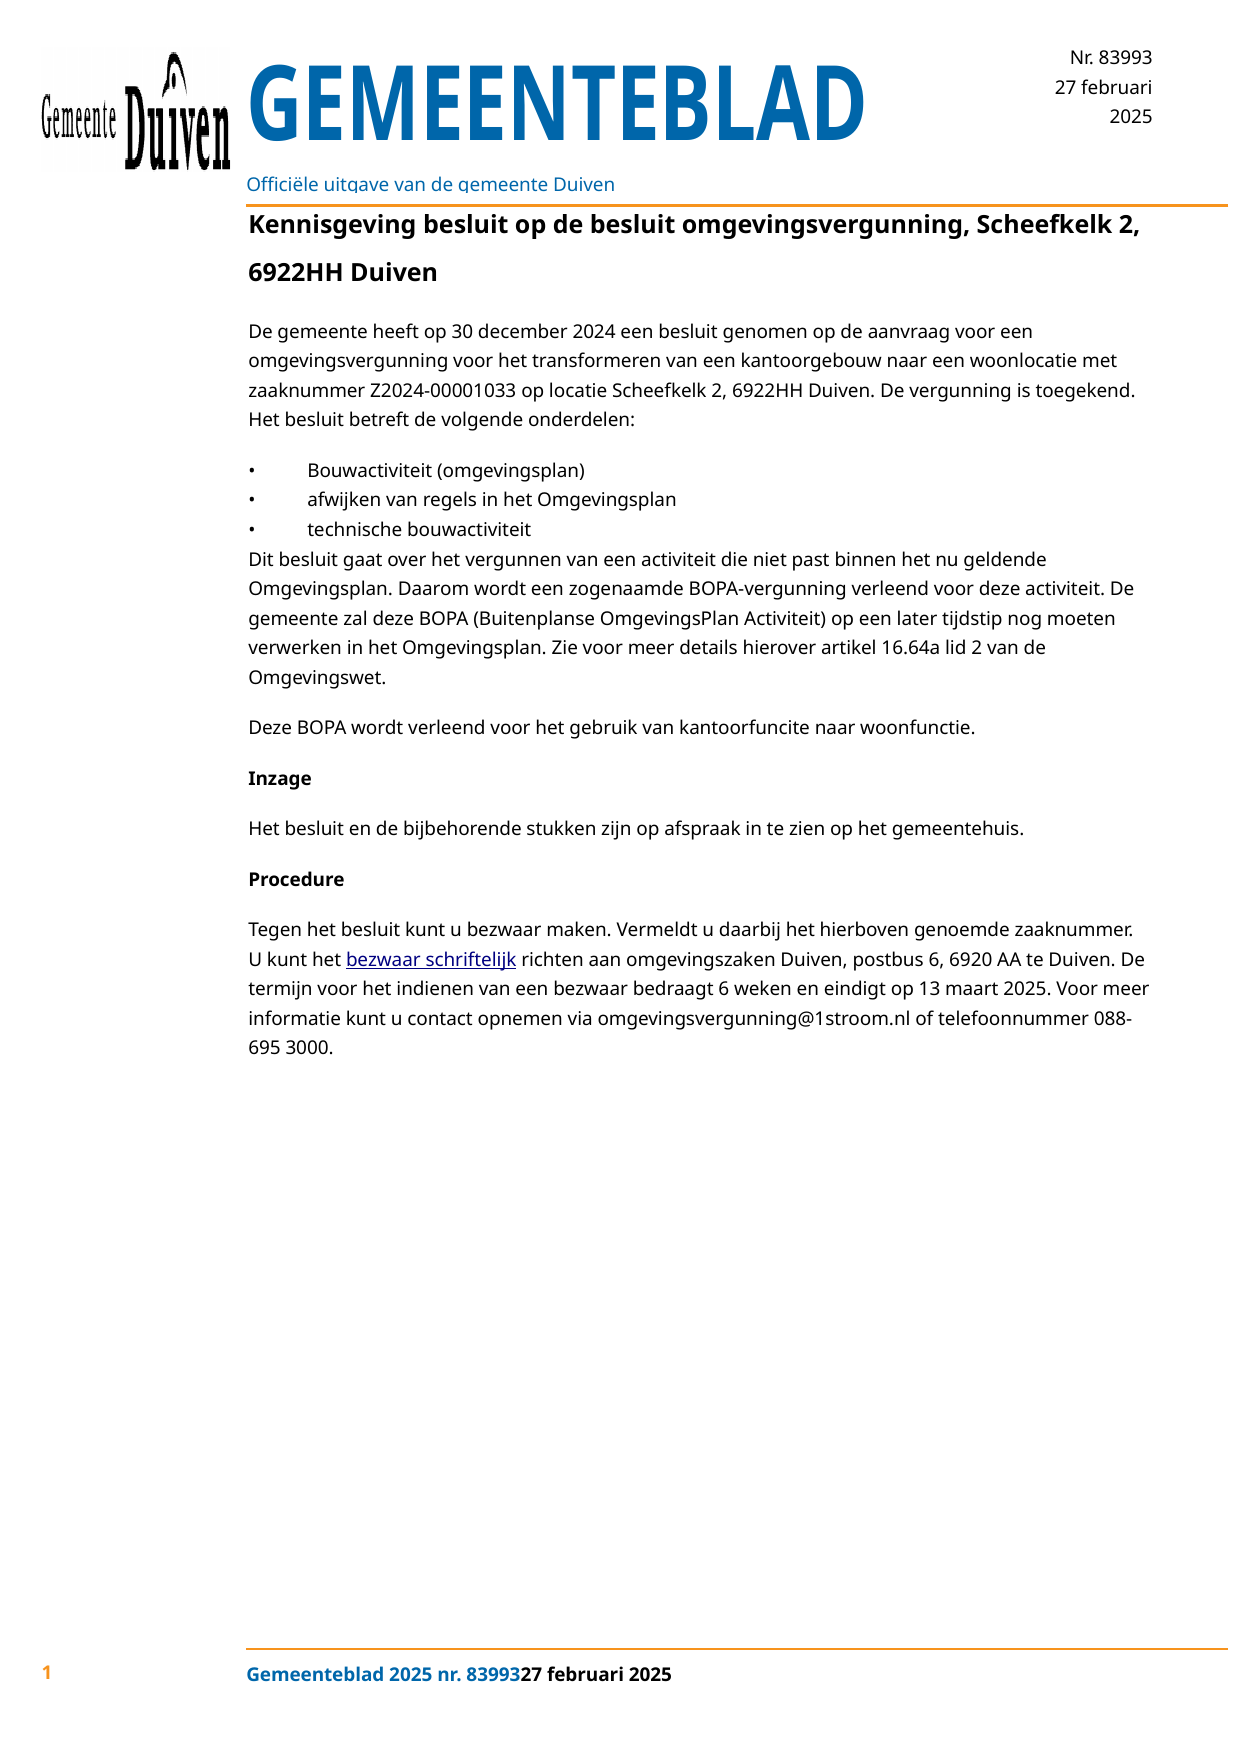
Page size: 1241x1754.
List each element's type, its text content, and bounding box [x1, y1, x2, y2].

text Kennisgeving besluit op de besluit omgevingsvergunning, Scheefkelk 2, 6922HH Duiven [248, 207, 1152, 288]
list Bouwactiviteit (omgevingsplan) [248, 457, 1152, 483]
text Het besluit en de bijbehorende stukken zijn op afspraak in te zien op het gemeentehuis. [248, 815, 1152, 841]
text Procedure [248, 866, 1152, 892]
list technische bouwactiviteit [248, 516, 1152, 542]
text Tegen het besluit kunt u bezwaar maken. Vermeldt u daarbij het hierboven genoemde zaaknummer. U kunt het bezwaar schriftelijk richten aan omgevingszaken Duiven, postbus 6, 6920 AA te Duiven. De termijn voor het indienen van een bezwaar bedraagt 6 weken en eindigt op 13 maart 2025. Voor meer informatie kunt u contact opnemen via omgevingsvergunning@1stroom.nl of telefoonnummer 088-695 3000. [248, 916, 1152, 1060]
text Inzage [248, 765, 1152, 791]
text De gemeente heeft op 30 december 2024 een besluit genomen op de aanvraag voor een omgevingsvergunning voor het transformeren van een kantoorgebouw naar een woonlocatie met zaaknummer Z2024-00001033 op locatie Scheefkelk 2, 6922HH Duiven. De vergunning is toegekend. Het besluit betreft de volgende onderdelen: [248, 318, 1152, 432]
text Dit besluit gaat over het vergunnen van een activiteit die niet past binnen het nu geldende Omgevingsplan. Daarom wordt een zogenaamde BOPA-vergunning verleend voor deze activiteit. De gemeente zal deze BOPA (Buitenplanse OmgevingsPlan Activiteit) op een later tijdstip nog moeten verwerken in het Omgevingsplan. Zie voor meer details hierover artikel 16.64a lid 2 van de Omgevingswet. [248, 546, 1152, 690]
text Deze BOPA wordt verleend voor het gebruik van kantoorfuncite naar woonfunctie. [248, 714, 1152, 740]
picture [41, 47, 231, 172]
list afwijken van regels in het Omgevingsplan [248, 487, 1152, 512]
